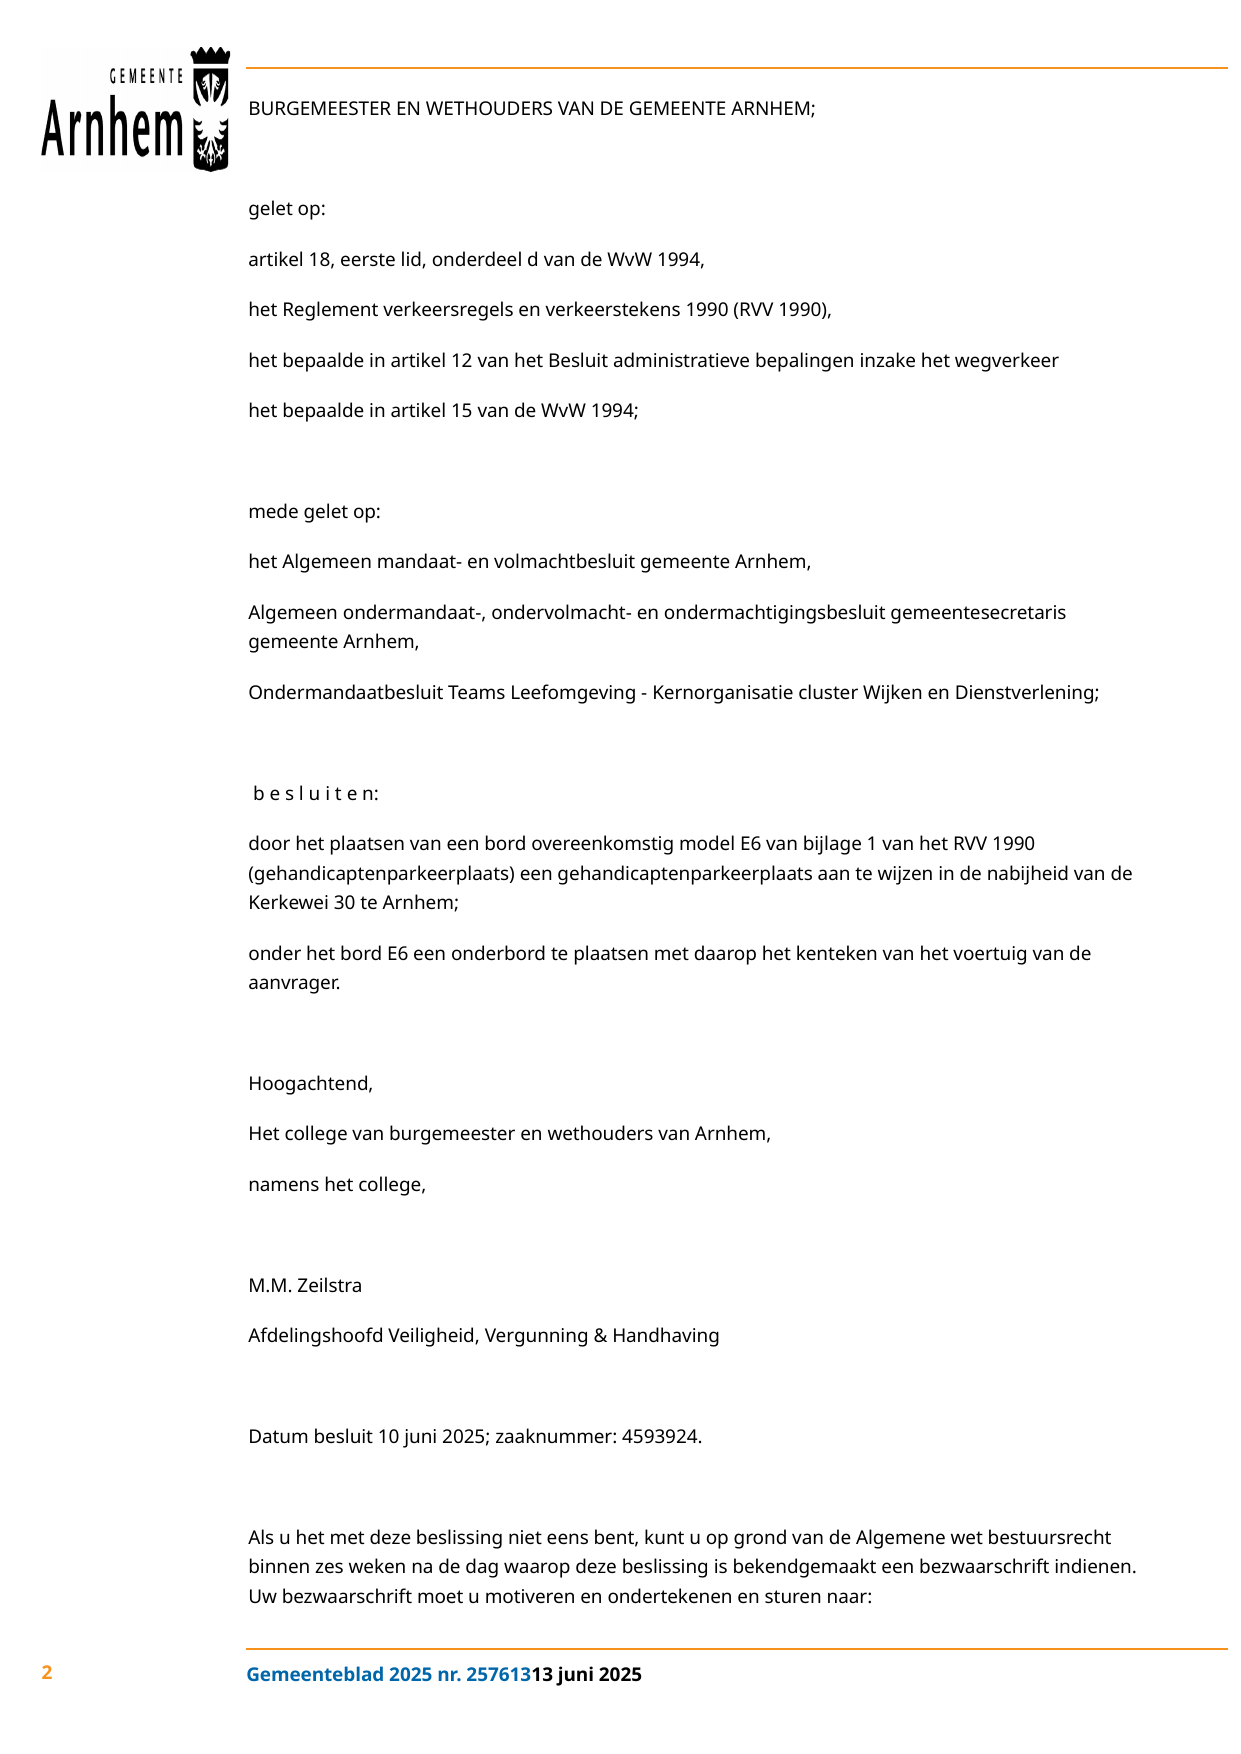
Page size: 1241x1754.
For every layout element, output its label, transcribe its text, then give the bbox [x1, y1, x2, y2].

text Het college van burgemeester en wethouders van Arnhem, [248, 1121, 1152, 1146]
text mede gelet op: [248, 498, 1152, 524]
text Algemeen ondermandaat-, ondervolmacht- en ondermachtigingsbesluit gemeentesecretaris gemeente Arnhem, [248, 599, 1152, 654]
text artikel 18, eerste lid, onderdeel d van de WvW 1994, [248, 246, 1152, 272]
text het Algemeen mandaat- en volmachtbesluit gemeente Arnhem, [248, 548, 1152, 574]
text Afdelingshoofd Veiligheid, Vergunning & Handhaving [248, 1322, 1152, 1348]
text BURGEMEESTER EN WETHOUDERS VAN DE GEMEENTE ARNHEM; [248, 95, 1152, 121]
text het bepaalde in artikel 15 van de WvW 1994; [248, 397, 1152, 423]
text het bepaalde in artikel 12 van het Besluit administratieve bepalingen inzake het wegverkeer [248, 347, 1152, 373]
text door het plaatsen van een bord overeenkomstig model E6 van bijlage 1 van het RVV 1990 (gehandicaptenparkeerplaats) een gehandicaptenparkeerplaats aan te wijzen in de nabijheid van de Kerkewei 30 te Arnhem; [248, 830, 1152, 915]
text Als u het met deze beslissing niet eens bent, kunt u op grond van de Algemene wet bestuursrecht binnen zes weken na de dag waarop deze beslissing is bekendgemaakt een bezwaarschrift indienen. Uw bezwaarschrift moet u motiveren en ondertekenen en sturen naar: [248, 1524, 1152, 1609]
text Datum besluit 10 juni 2025; zaaknummer: 4593924. [248, 1423, 1152, 1449]
text gelet op: [248, 196, 1152, 221]
text Hoogachtend, [248, 1070, 1152, 1096]
text b e s l u i t e n: [248, 780, 1152, 806]
picture [41, 47, 231, 172]
text onder het bord E6 een onderbord te plaatsen met daarop het kenteken van het voertuig van de aanvrager. [248, 940, 1152, 995]
text Ondermandaatbesluit Teams Leefomgeving - Kernorganisatie cluster Wijken en Dienstverlening; [248, 679, 1152, 705]
text M.M. Zeilstra [248, 1272, 1152, 1298]
text namens het college, [248, 1171, 1152, 1197]
text het Reglement verkeersregels en verkeerstekens 1990 (RVV 1990), [248, 296, 1152, 322]
